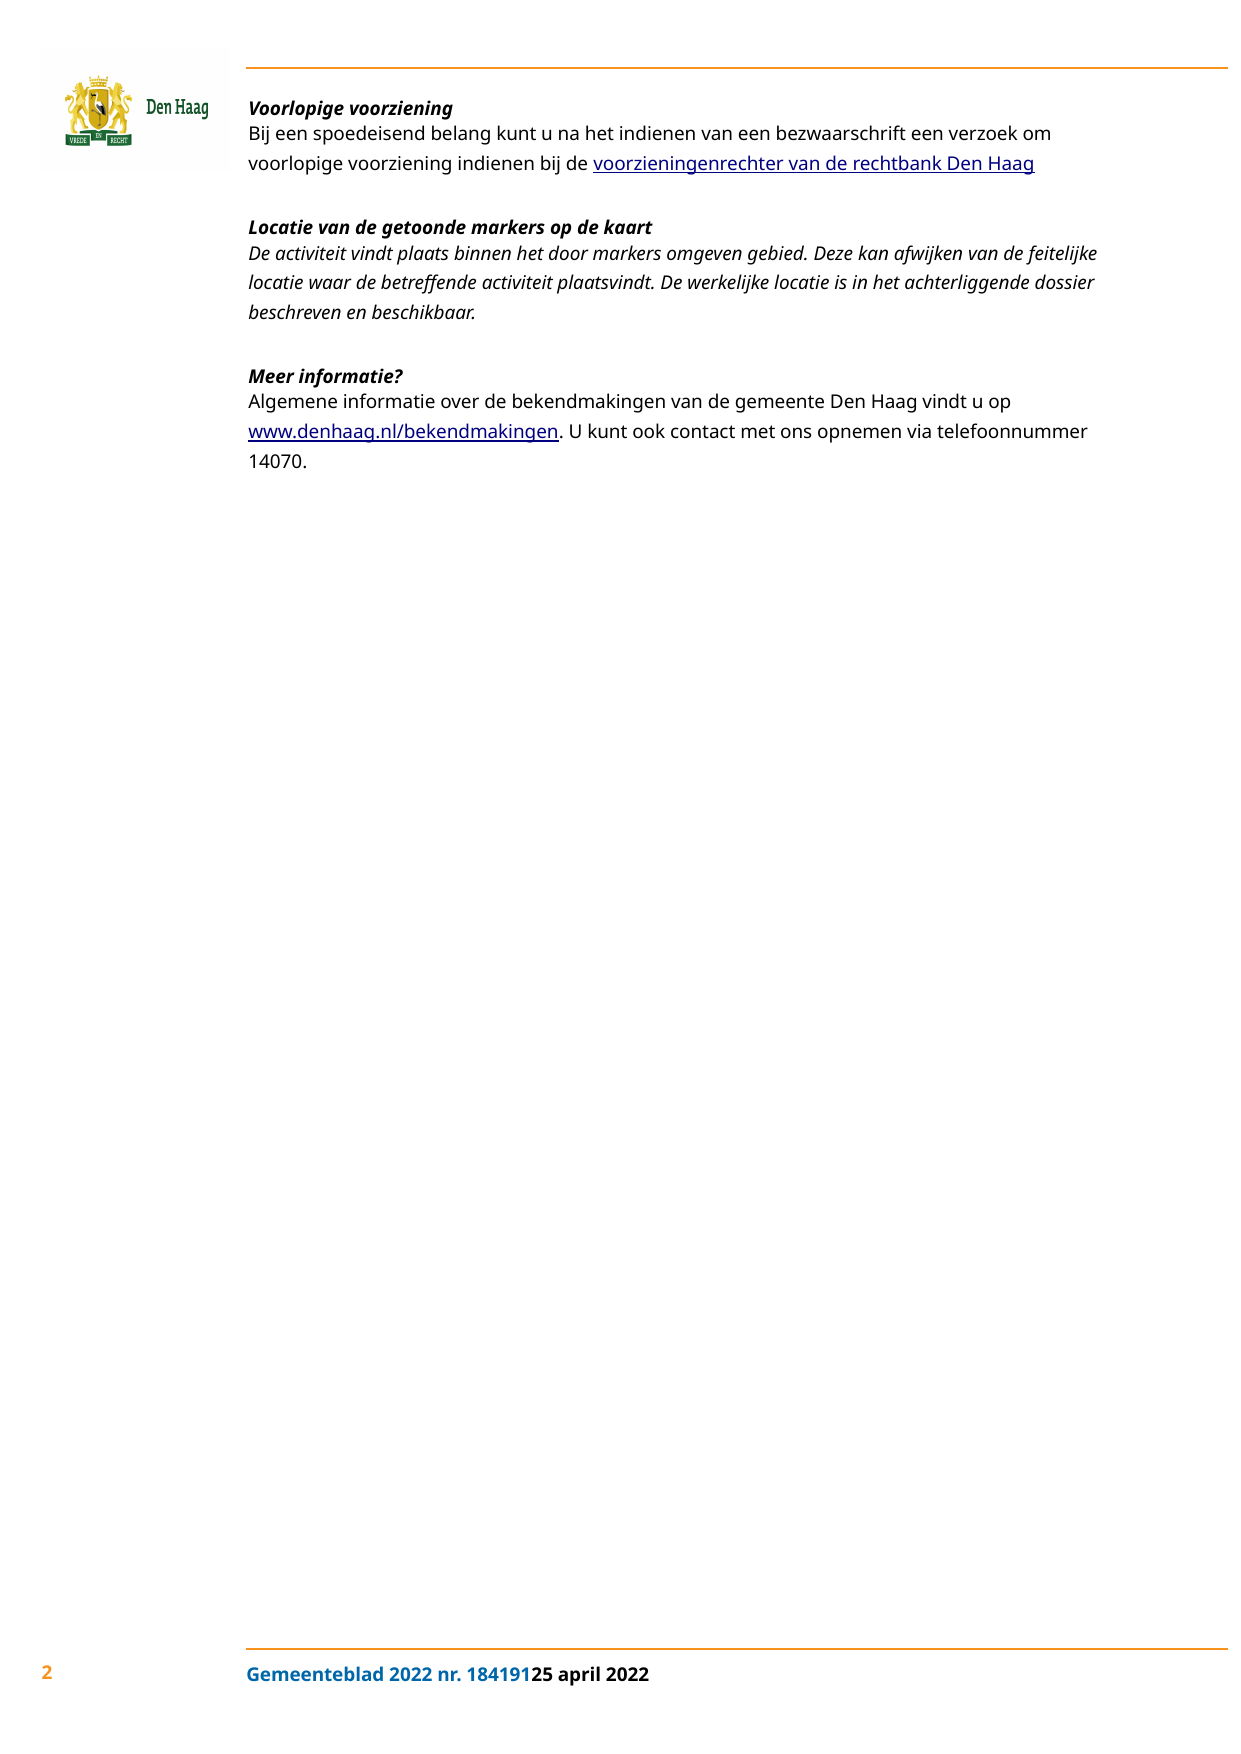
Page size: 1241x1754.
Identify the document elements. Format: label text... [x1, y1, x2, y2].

text Bij een spoedeisend belang kunt u na het indienen van een bezwaarschrift een verzoek om voorlopige voorziening indienen bij de voorzieningenrechter van de rechtbank Den Haag [248, 121, 1152, 176]
text Voorlopige voorziening [248, 95, 1152, 121]
text De activiteit vindt plaats binnen het door markers omgeven gebied. Deze kan afwijken van de feitelijke locatie waar de betreffende activiteit plaatsvindt. De werkelijke locatie is in het achterliggende dossier beschreven en beschikbaar. [248, 240, 1152, 325]
text Meer informatie? [248, 363, 1152, 389]
picture [41, 47, 231, 172]
text Locatie van de getoonde markers op de kaart [248, 214, 1152, 240]
text Algemene informatie over de bekendmakingen van de gemeente Den Haag vindt u op www.denhaag.nl/bekendmakingen. U kunt ook contact met ons opnemen via telefoonnummer 14070. [248, 389, 1152, 473]
